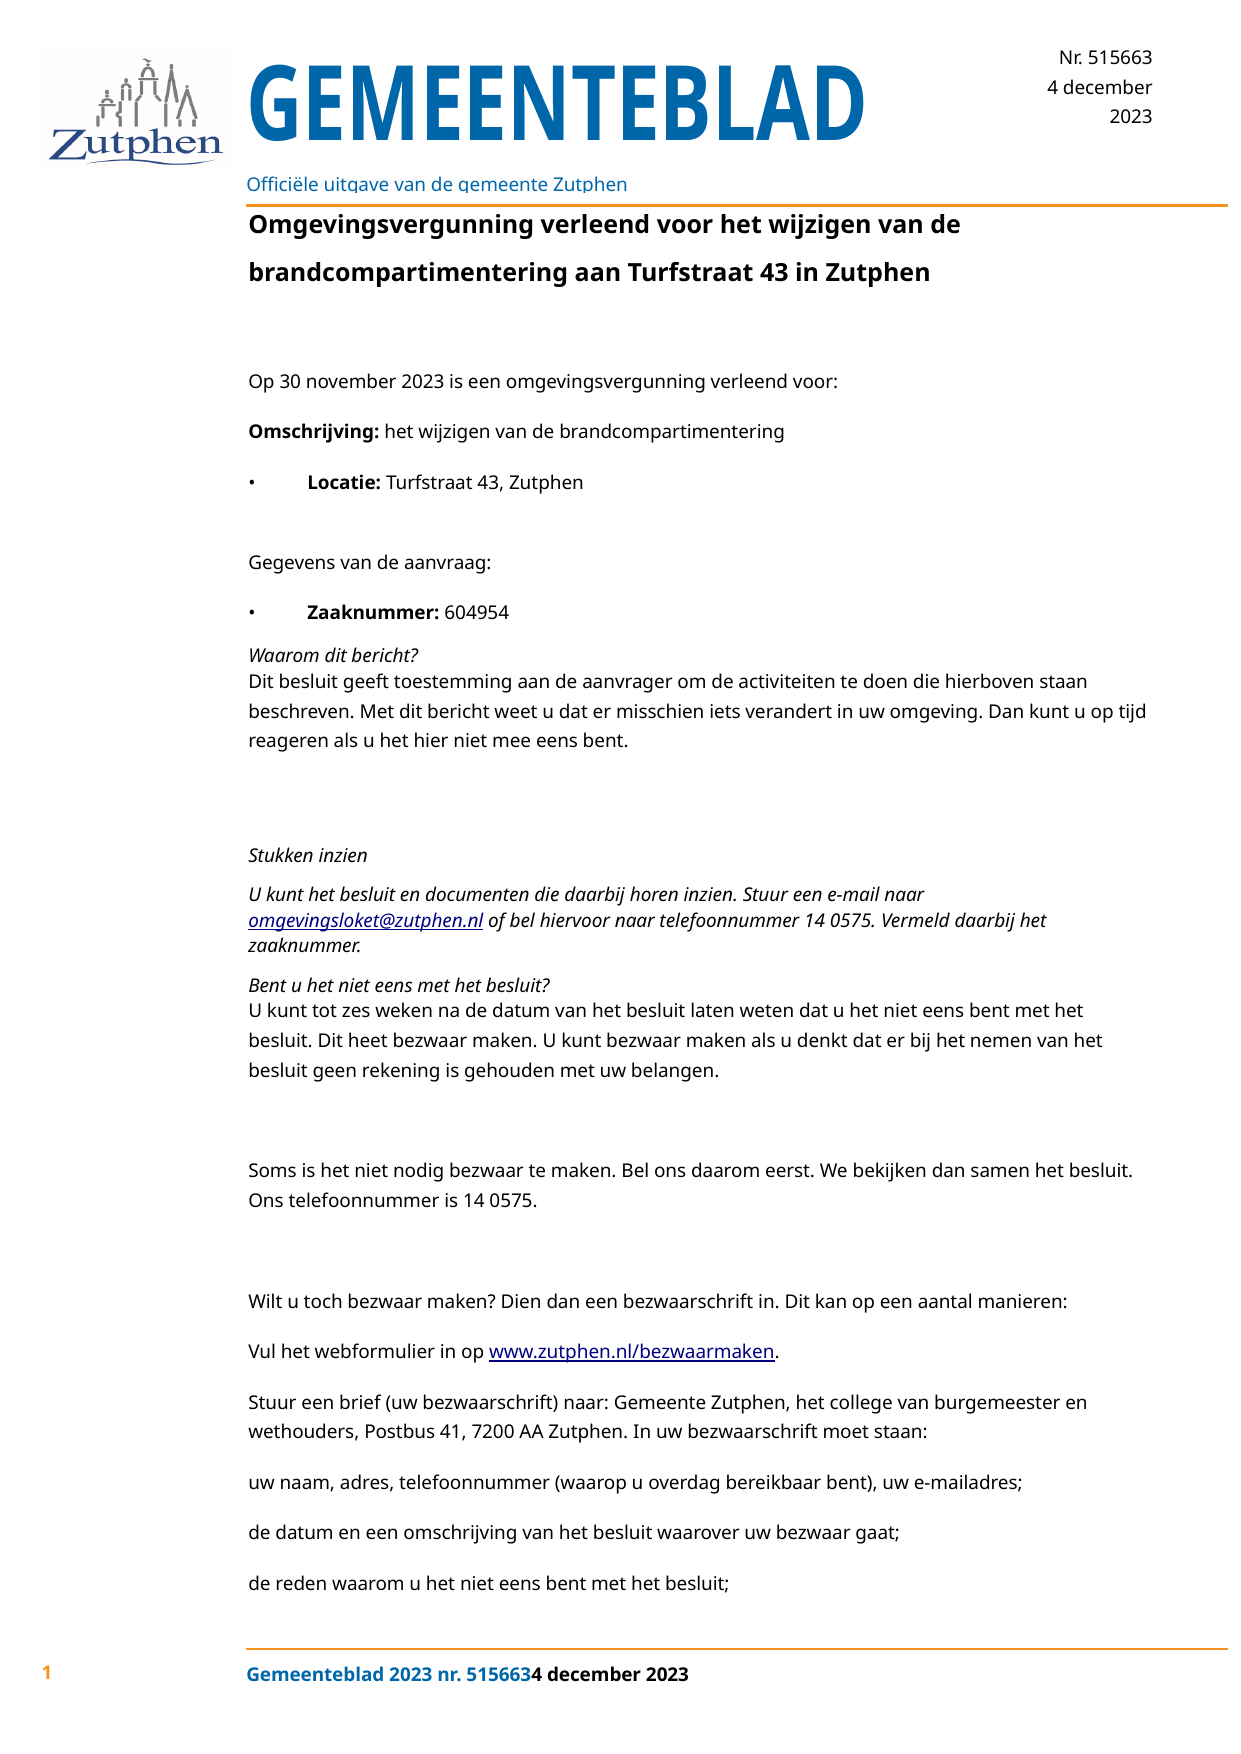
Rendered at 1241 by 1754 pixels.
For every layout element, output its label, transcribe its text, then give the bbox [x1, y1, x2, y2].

text Wilt u toch bezwaar maken? Dien dan een bezwaarschrift in. Dit kan op een aantal manieren: [248, 1288, 1152, 1314]
text Soms is het niet nodig bezwaar te maken. Bel ons daarom eerst. We bekijken dan samen het besluit. Ons telefoonnummer is 14 0575. [248, 1158, 1152, 1213]
picture [41, 47, 231, 172]
text U kunt het besluit en documenten die daarbij horen inzien. Stuur een e-mail naar omgevingsloket@zutphen.nl of bel hiervoor naar telefoonnummer 14 0575. Vermeld daarbij het zaaknummer. [248, 881, 1152, 958]
text Vul het webformulier in op www.zutphen.nl/bezwaarmaken. [248, 1338, 1152, 1364]
text Omschrijving: het wijzigen van de brandcompartimentering [248, 419, 1152, 444]
text Gegevens van de aanvraag: [248, 549, 1152, 575]
text uw naam, adres, telefoonnummer (waarop u overdag bereikbaar bent), uw e-mailadres; [248, 1469, 1152, 1495]
text Stukken inzien [248, 842, 1152, 868]
list Locatie: Turfstraat 43, Zutphen [248, 469, 1152, 495]
text Op 30 november 2023 is een omgevingsvergunning verleend voor: [248, 368, 1152, 394]
text Dit besluit geeft toestemming aan de aanvrager om de activiteiten te doen die hierboven staan beschreven. Met dit bericht weet u dat er misschien iets verandert in uw omgeving. Dan kunt u op tijd reageren als u het hier niet mee eens bent. [248, 668, 1152, 753]
text Omgevingsvergunning verleend voor het wijzigen van de brandcompartimentering aan Turfstraat 43 in Zutphen [248, 207, 1152, 288]
list Zaaknummer: 604954 [248, 599, 1152, 625]
text Waarom dit bericht? [248, 643, 1152, 668]
text U kunt tot zes weken na de datum van het besluit laten weten dat u het niet eens bent met het besluit. Dit heet bezwaar maken. U kunt bezwaar maken als u denkt dat er bij het nemen van het besluit geen rekening is gehouden met uw belangen. [248, 998, 1152, 1083]
text Stuur een brief (uw bezwaarschrift) naar: Gemeente Zutphen, het college van burgemeester en wethouders, Postbus 41, 7200 AA Zutphen. In uw bezwaarschrift moet staan: [248, 1389, 1152, 1444]
text Bent u het niet eens met het besluit? [248, 972, 1152, 998]
text de datum en een omschrijving van het besluit waarover uw bezwaar gaat; [248, 1519, 1152, 1545]
text de reden waarom u het niet eens bent met het besluit; [248, 1570, 1152, 1596]
